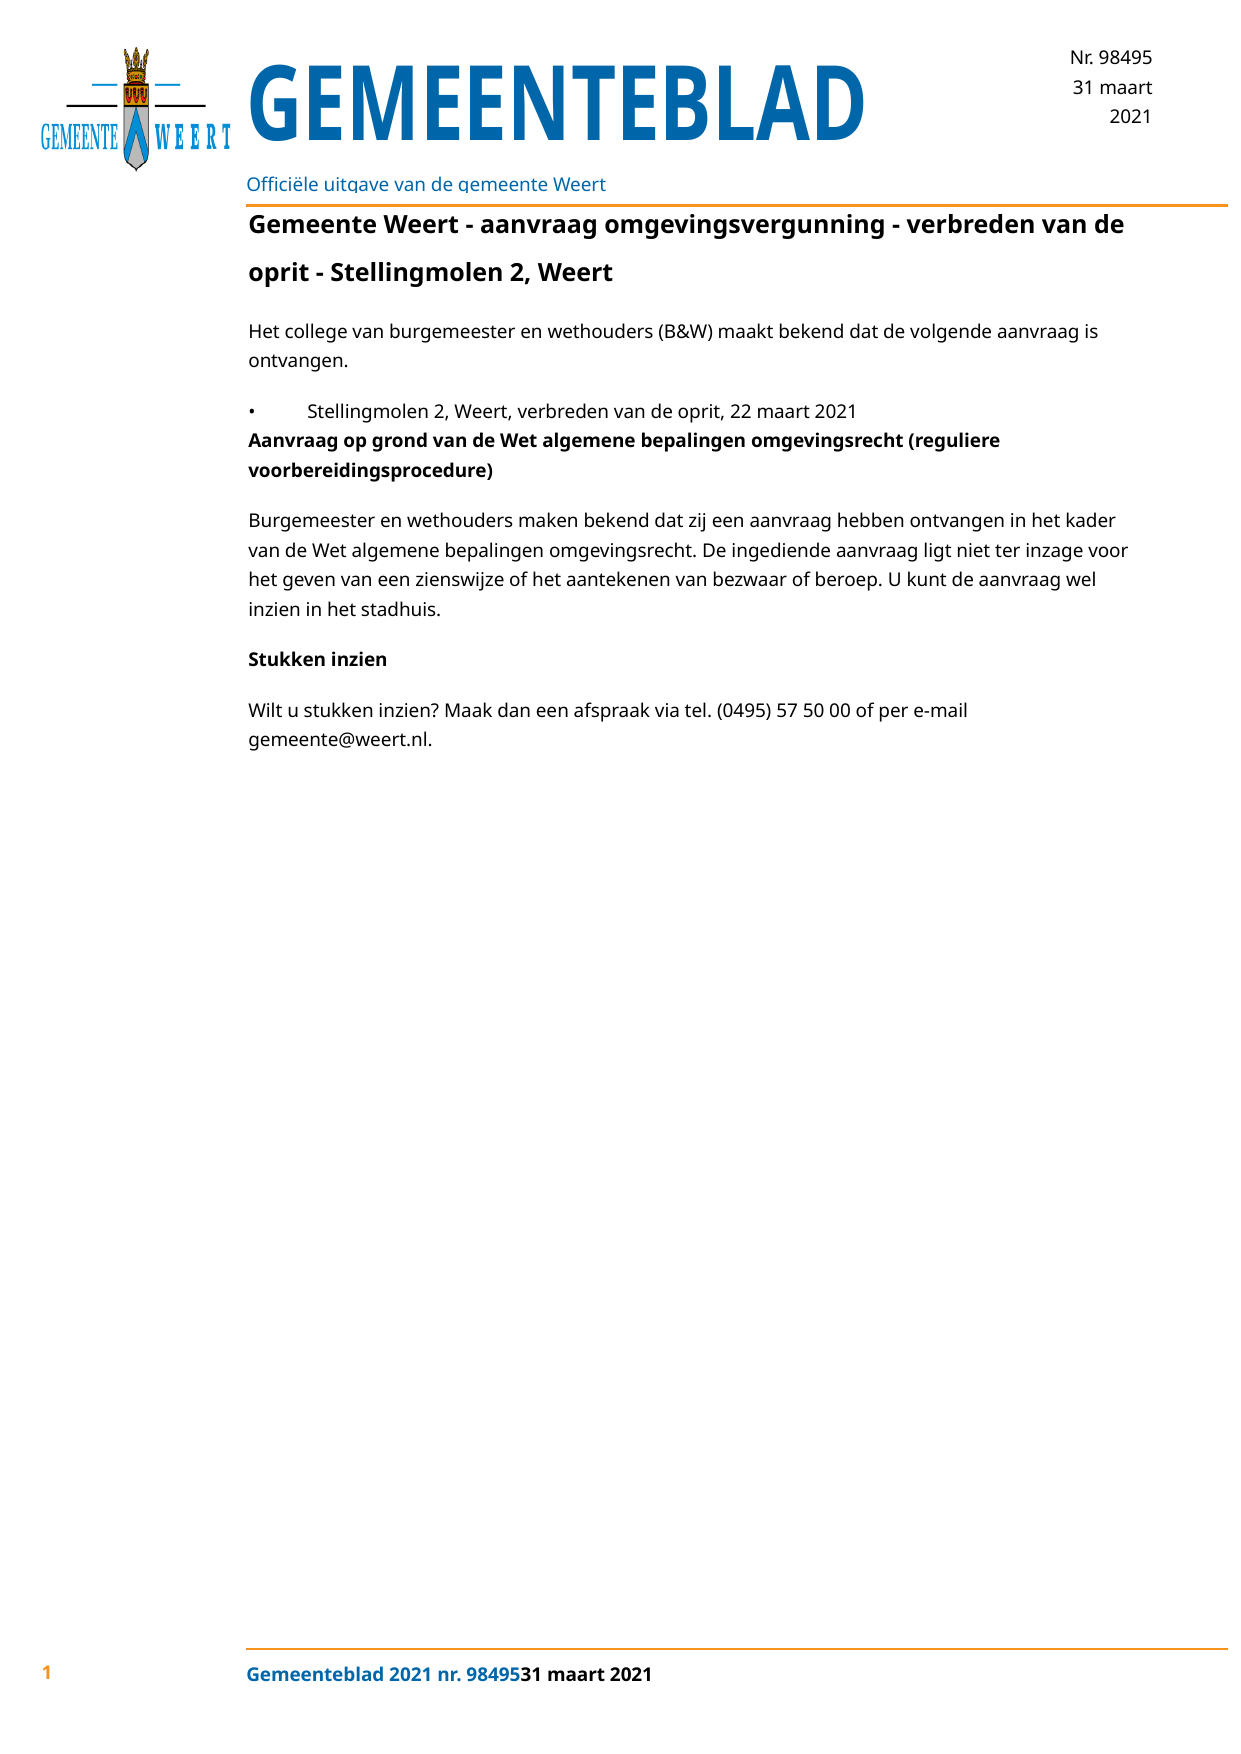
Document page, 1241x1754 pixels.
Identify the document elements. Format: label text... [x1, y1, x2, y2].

text Het college van burgemeester en wethouders (B&W) maakt bekend dat de volgende aanvraag is ontvangen. [248, 318, 1152, 373]
list Stellingmolen 2, Weert, verbreden van de oprit, 22 maart 2021 [248, 398, 1152, 424]
text Stukken inzien [248, 647, 1152, 672]
text Aanvraag op grond van de Wet algemene bepalingen omgevingsrecht (reguliere voorbereidingsprocedure) [248, 427, 1152, 483]
picture [41, 47, 231, 172]
text Burgemeester en wethouders maken bekend dat zij een aanvraag hebben ontvangen in het kader van de Wet algemene bepalingen omgevingsrecht. De ingediende aanvraag ligt niet ter inzage voor het geven van een zienswijze of het aantekenen van bezwaar of beroep. U kunt de aanvraag wel inzien in het stadhuis. [248, 507, 1152, 622]
text Gemeente Weert - aanvraag omgevingsvergunning - verbreden van de oprit - Stellingmolen 2, Weert [248, 207, 1152, 288]
text Wilt u stukken inzien? Maak dan een afspraak via tel. (0495) 57 50 00 of per e-mail gemeente@weert.nl. [248, 697, 1152, 752]
